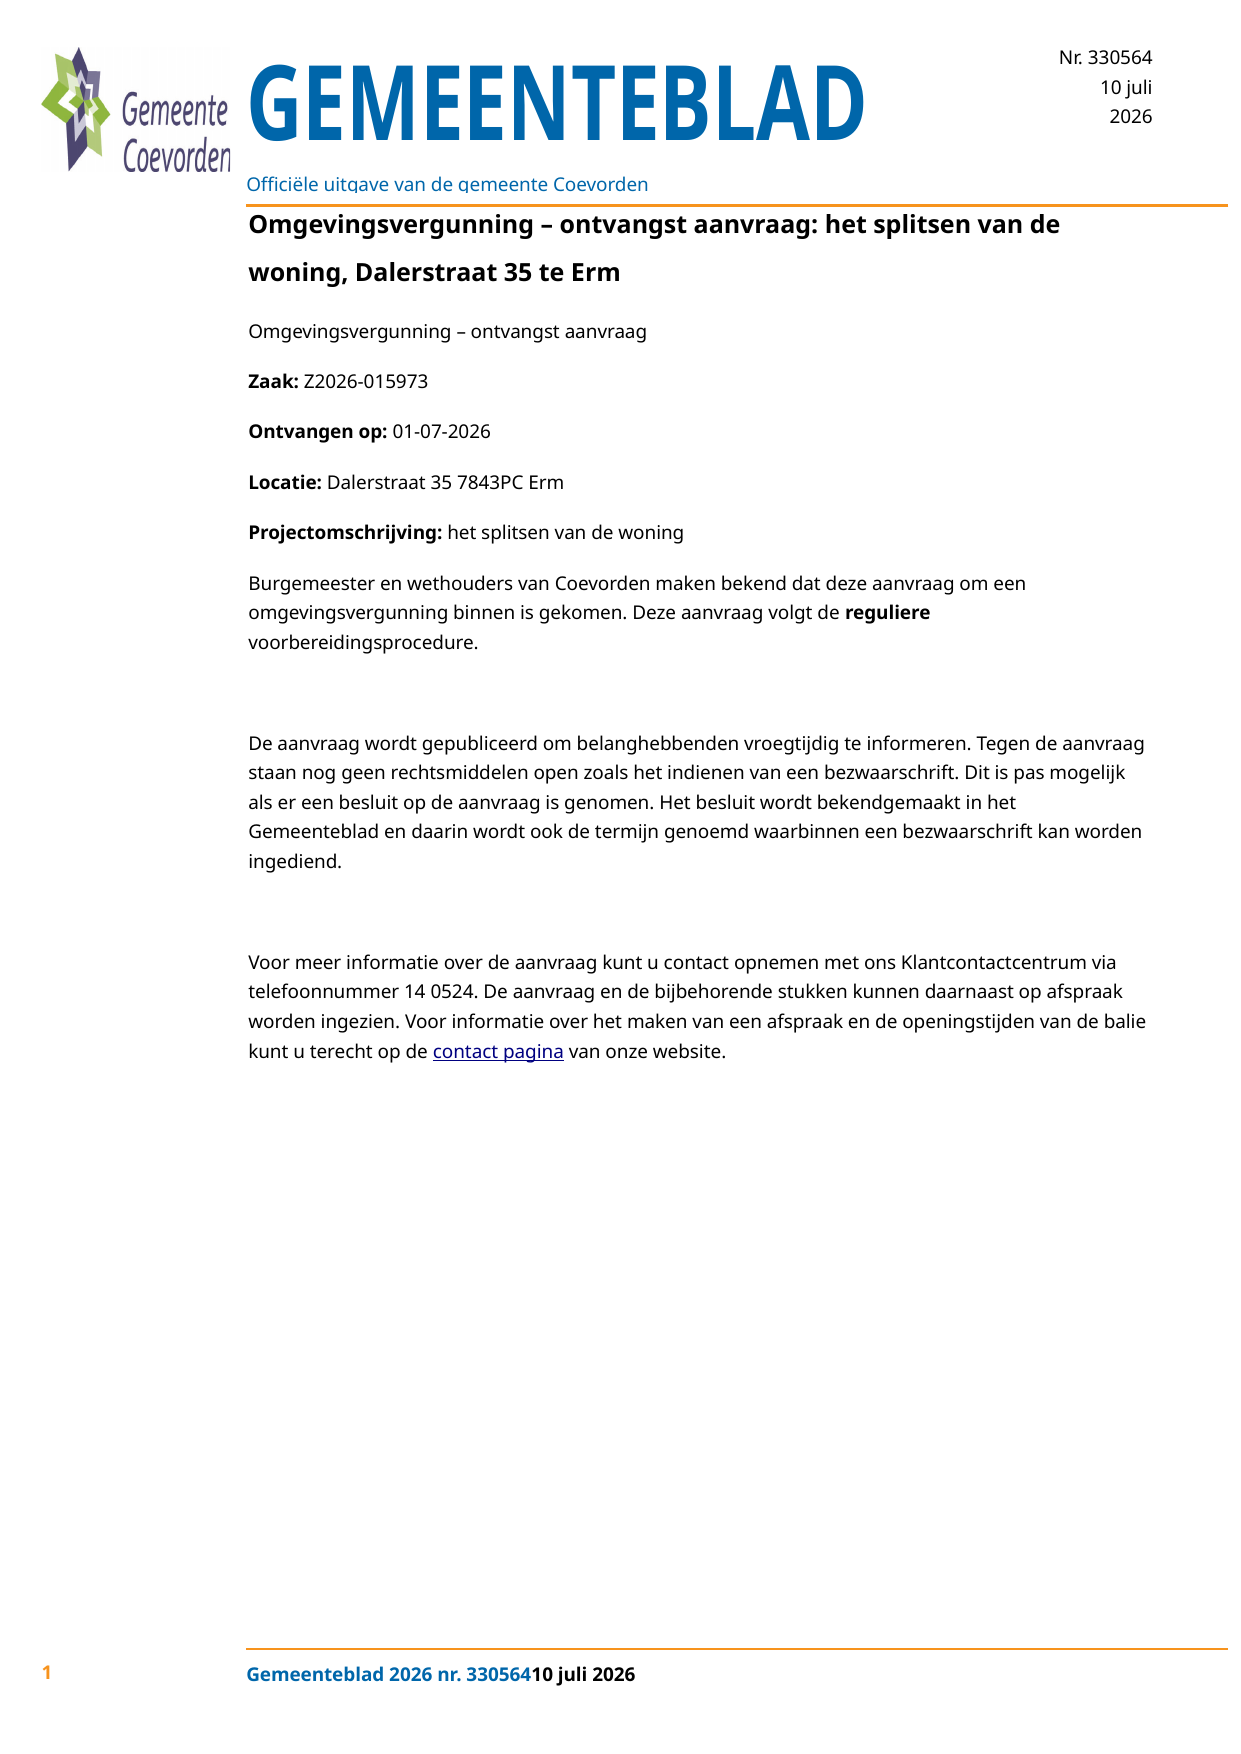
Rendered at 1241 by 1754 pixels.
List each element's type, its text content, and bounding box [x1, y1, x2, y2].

picture [41, 47, 231, 172]
text Zaak: Z2026-015973 [248, 368, 1152, 394]
text De aanvraag wordt gepubliceerd om belanghebbenden vroegtijdig te informeren. Tegen de aanvraag staan nog geen rechtsmiddelen open zoals het indienen van een bezwaarschrift. Dit is pas mogelijk als er een besluit op de aanvraag is genomen. Het besluit wordt bekendgemaakt in het Gemeenteblad en daarin wordt ook de termijn genoemd waarbinnen een bezwaarschrift kan worden ingediend. [248, 730, 1152, 874]
text Locatie: Dalerstraat 35 7843PC Erm [248, 469, 1152, 495]
text Burgemeester en wethouders van Coevorden maken bekend dat deze aanvraag om een omgevingsvergunning binnen is gekomen. Deze aanvraag volgt de reguliere voorbereidingsprocedure. [248, 570, 1152, 655]
text Projectomschrijving: het splitsen van de woning [248, 519, 1152, 545]
text Omgevingsvergunning – ontvangst aanvraag [248, 318, 1152, 344]
text Omgevingsvergunning – ontvangst aanvraag: het splitsen van de woning, Dalerstraat 35 te Erm [248, 207, 1152, 288]
text Voor meer informatie over de aanvraag kunt u contact opnemen met ons Klantcontactcentrum via telefoonnummer 14 0524. De aanvraag en de bijbehorende stukken kunnen daarnaast op afspraak worden ingezien. Voor informatie over het maken van een afspraak en de openingstijden van de balie kunt u terecht op de contact pagina van onze website. [248, 949, 1152, 1064]
text Ontvangen op: 01-07-2026 [248, 419, 1152, 444]
